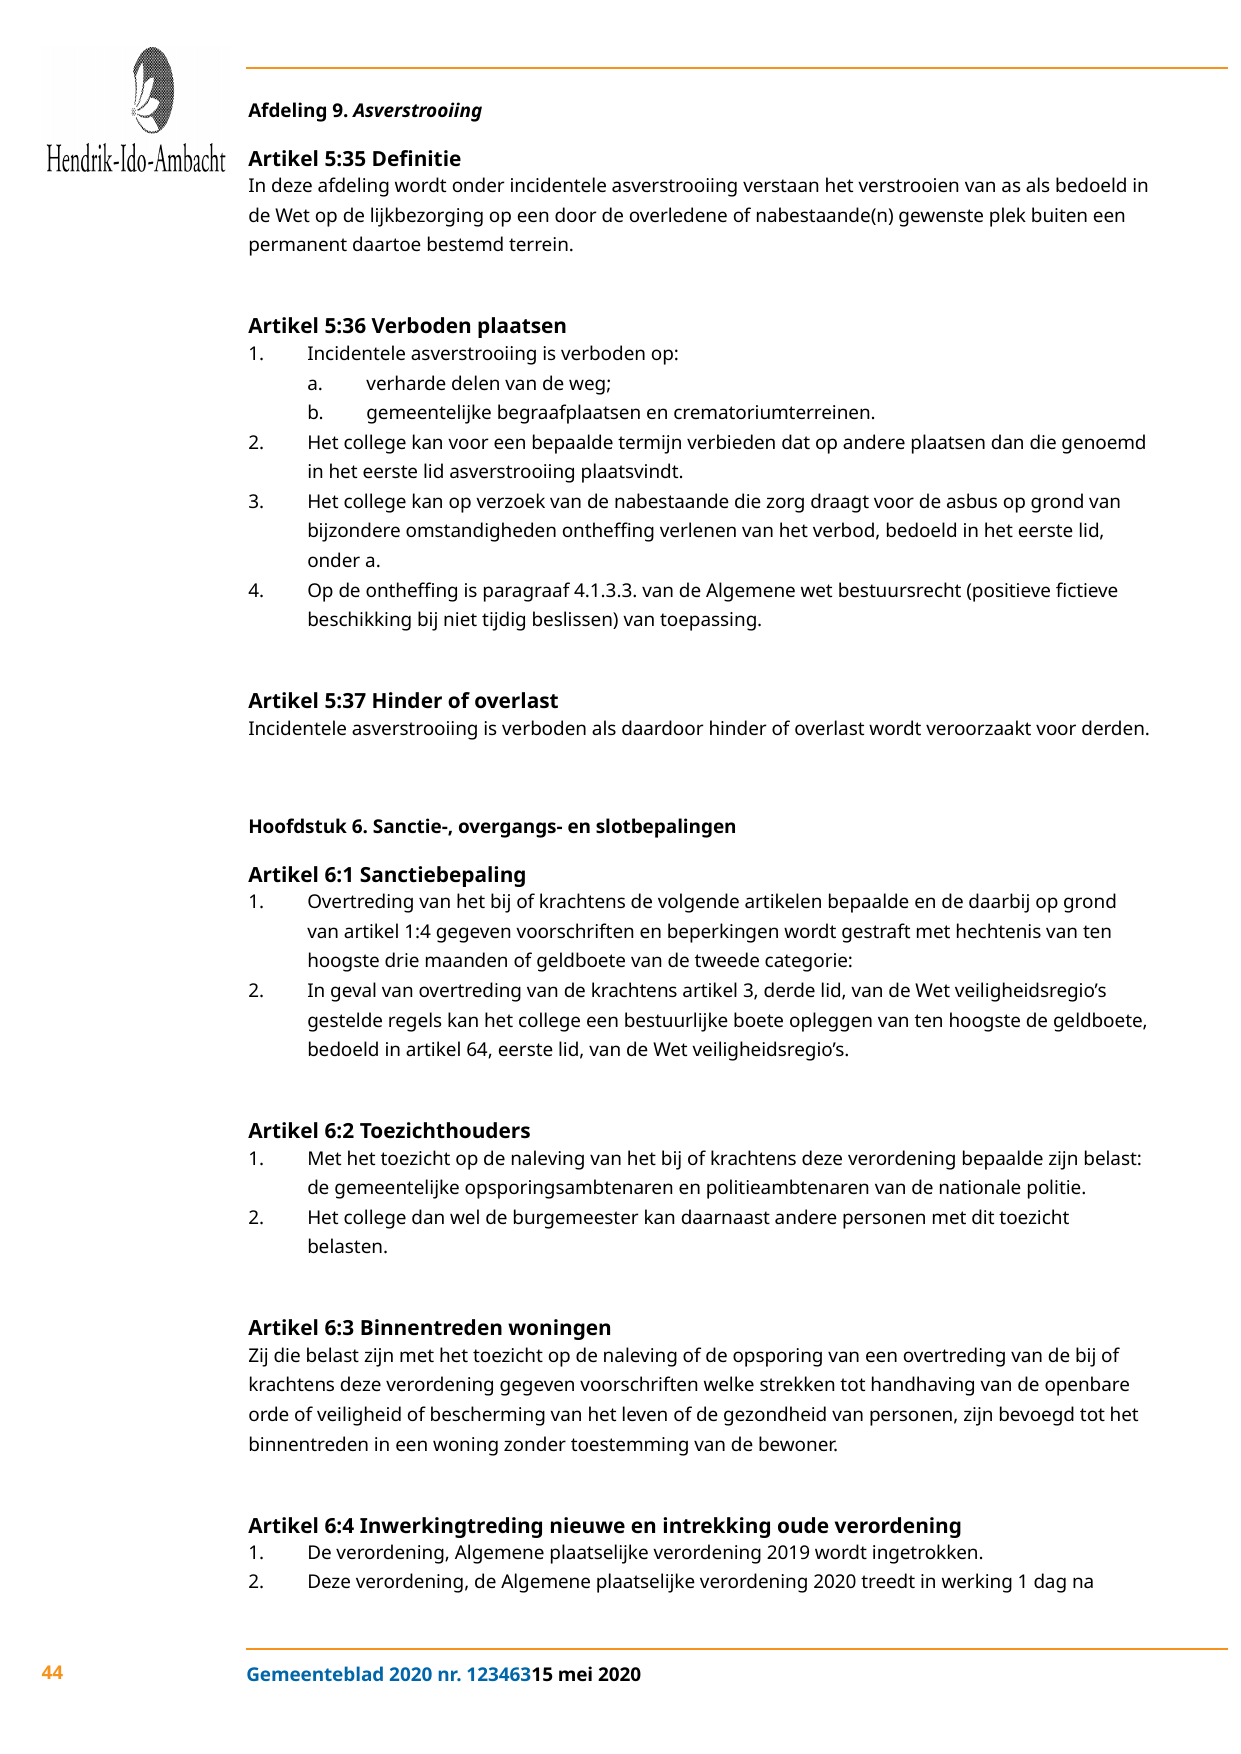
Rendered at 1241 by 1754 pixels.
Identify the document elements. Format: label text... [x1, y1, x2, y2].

list Het college dan wel de burgemeester kan daarnaast andere personen met dit toezicht belasten. [248, 1204, 1152, 1259]
text Artikel 6:3 Binnentreden woningen [248, 1313, 1152, 1342]
text Artikel 5:37 Hinder of overlast [248, 686, 1152, 715]
list Op de ontheffing is paragraaf 4.1.3.3. van de Algemene wet bestuursrecht (positieve fictieve beschikking bij niet tijdig beslissen) van toepassing. [248, 577, 1152, 632]
picture [41, 47, 231, 172]
text Artikel 6:1 Sanctiebepaling [248, 860, 1152, 888]
text Zij die belast zijn met het toezicht op de naleving of de opsporing van een overtreding van de bij of krachtens deze verordening gegeven voorschriften welke strekken tot handhaving van de openbare orde of veiligheid of bescherming van het leven of de gezondheid van personen, zijn bevoegd tot het binnentreden in een woning zonder toestemming van de bewoner. [248, 1342, 1152, 1456]
text Artikel 6:2 Toezichthouders [248, 1116, 1152, 1145]
list Met het toezicht op de naleving van het bij of krachtens deze verordening bepaalde zijn belast: de gemeentelijke opsporingsambtenaren en politieambtenaren van de nationale politie. [248, 1145, 1152, 1200]
text Hoofdstuk 6. Sanctie-, overgangs- en slotbepalingen [248, 811, 1152, 839]
text Artikel 5:35 Definitie [248, 144, 1152, 172]
list gemeentelijke begraafplaatsen en crematoriumterreinen. [307, 399, 1152, 425]
text In deze afdeling wordt onder incidentele asverstrooiing verstaan het verstrooien van as als bedoeld in de Wet op de lijkbezorging op een door de overledene of nabestaande(n) gewenste plek buiten een permanent daartoe bestemd terrein. [248, 172, 1152, 257]
text Artikel 6:4 Inwerkingtreding nieuwe en intrekking oude verordening [248, 1511, 1152, 1539]
list Overtreding van het bij of krachtens de volgende artikelen bepaalde en de daarbij op grond van artikel 1:4 gegeven voorschriften en beperkingen wordt gestraft met hechtenis van ten hoogste drie maanden of geldboete van de tweede categorie: [248, 888, 1152, 973]
list verharde delen van de weg; [307, 370, 1152, 395]
list Deze verordening, de Algemene plaatselijke verordening 2020 treedt in werking 1 dag na [248, 1569, 1152, 1594]
text Incidentele asverstrooiing is verboden als daardoor hinder of overlast wordt veroorzaakt voor derden. [248, 715, 1152, 741]
list Incidentele asverstrooiing is verboden op: [248, 340, 1152, 366]
list In geval van overtreding van de krachtens artikel 3, derde lid, van de Wet veiligheidsregio’s gestelde regels kan het college een bestuurlijke boete opleggen van ten hoogste de geldboete, bedoeld in artikel 64, eerste lid, van de Wet veiligheidsregio’s. [248, 977, 1152, 1062]
text Afdeling 9. Asverstrooiing [248, 95, 1152, 123]
list Het college kan voor een bepaalde termijn verbieden dat op andere plaatsen dan die genoemd in het eerste lid asverstrooiing plaatsvindt. [248, 429, 1152, 484]
list Het college kan op verzoek van de nabestaande die zorg draagt voor de asbus op grond van bijzondere omstandigheden ontheffing verlenen van het verbod, bedoeld in het eerste lid, onder a. [248, 488, 1152, 573]
text Artikel 5:36 Verboden plaatsen [248, 312, 1152, 340]
list De verordening, Algemene plaatselijke verordening 2019 wordt ingetrokken. [248, 1539, 1152, 1565]
